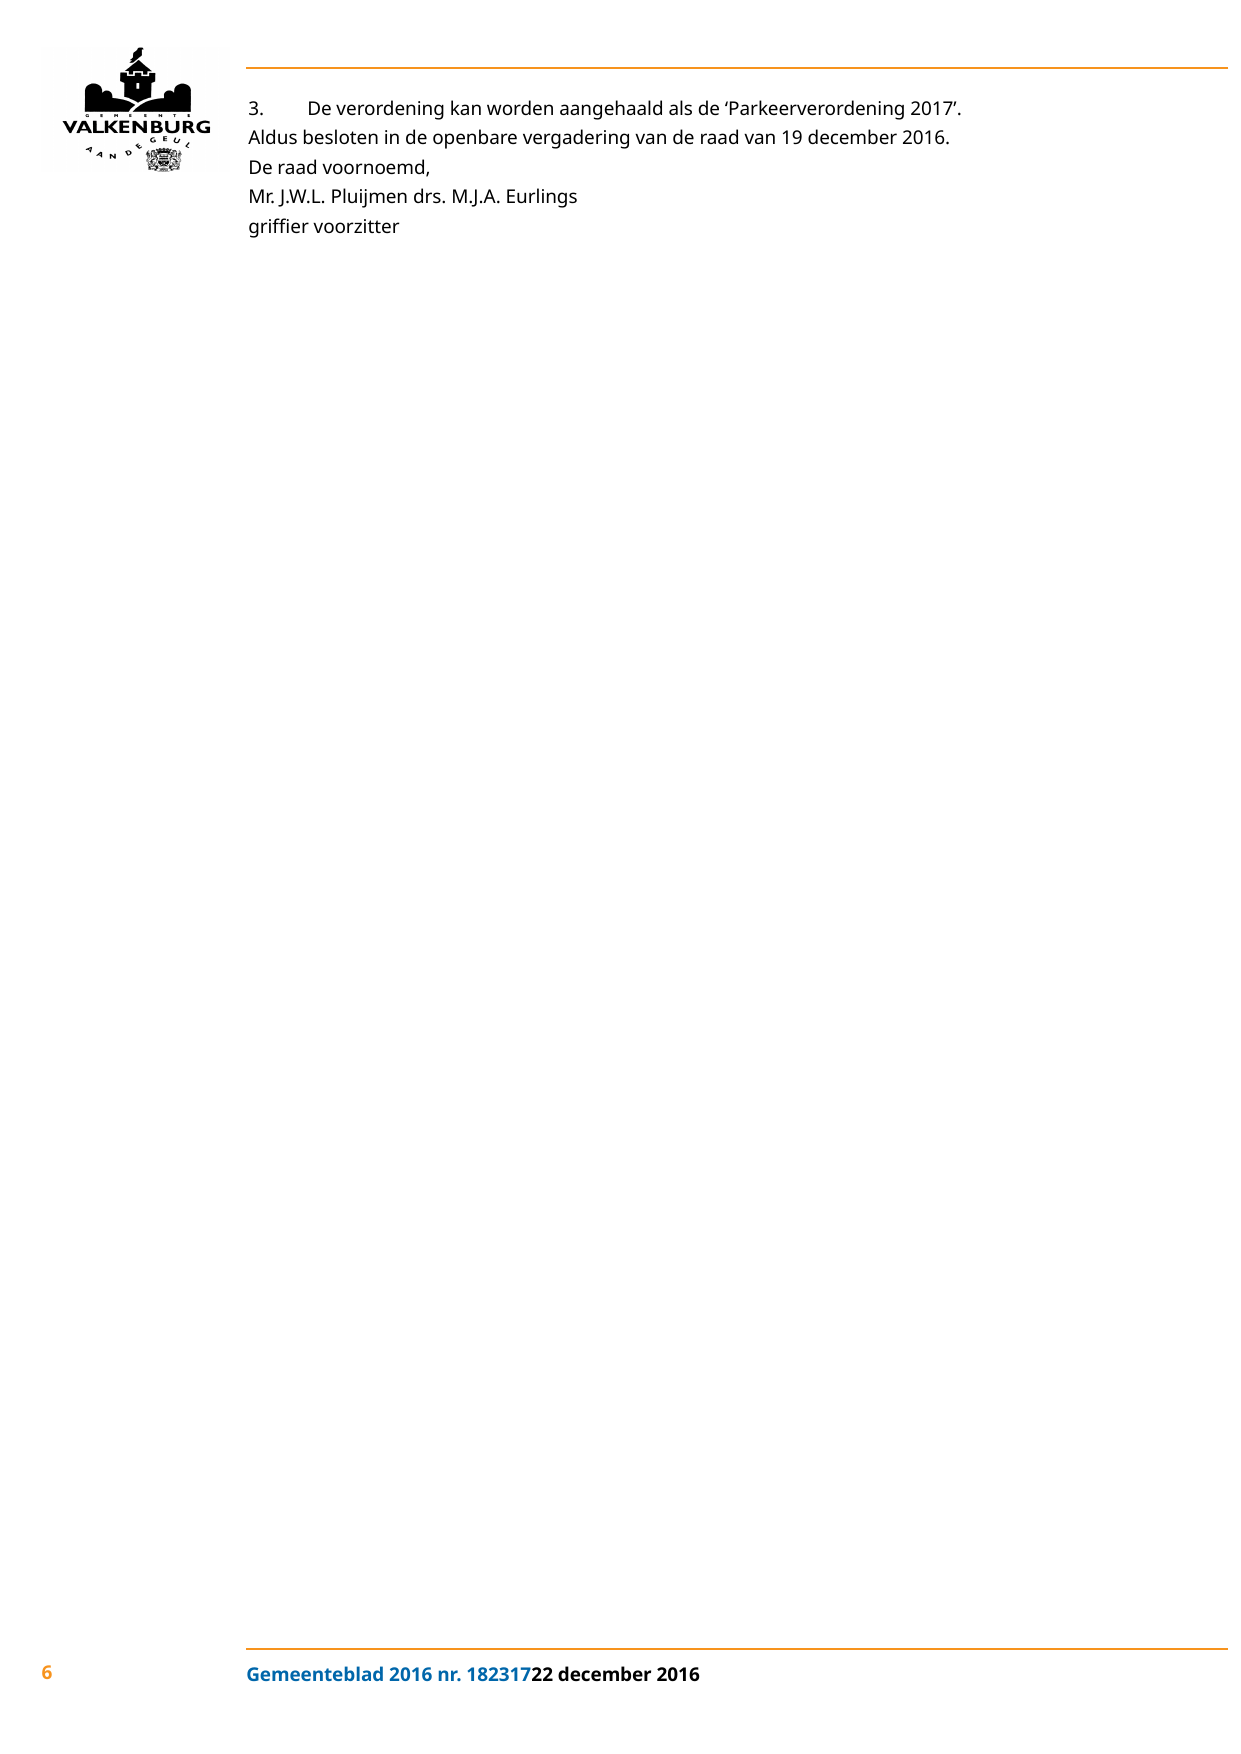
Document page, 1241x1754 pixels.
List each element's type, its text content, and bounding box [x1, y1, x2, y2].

text Mr. J.W.L. Pluijmen drs. M.J.A. Eurlings [248, 183, 1152, 209]
text Aldus besloten in de openbare vergadering van de raad van 19 december 2016. [248, 124, 1152, 150]
text griffier voorzitter [248, 213, 1152, 239]
text De raad voornoemd, [248, 154, 1152, 180]
list De verordening kan worden aangehaald als de ‘Parkeerverordening 2017’. [248, 95, 1152, 121]
picture [41, 47, 231, 172]
